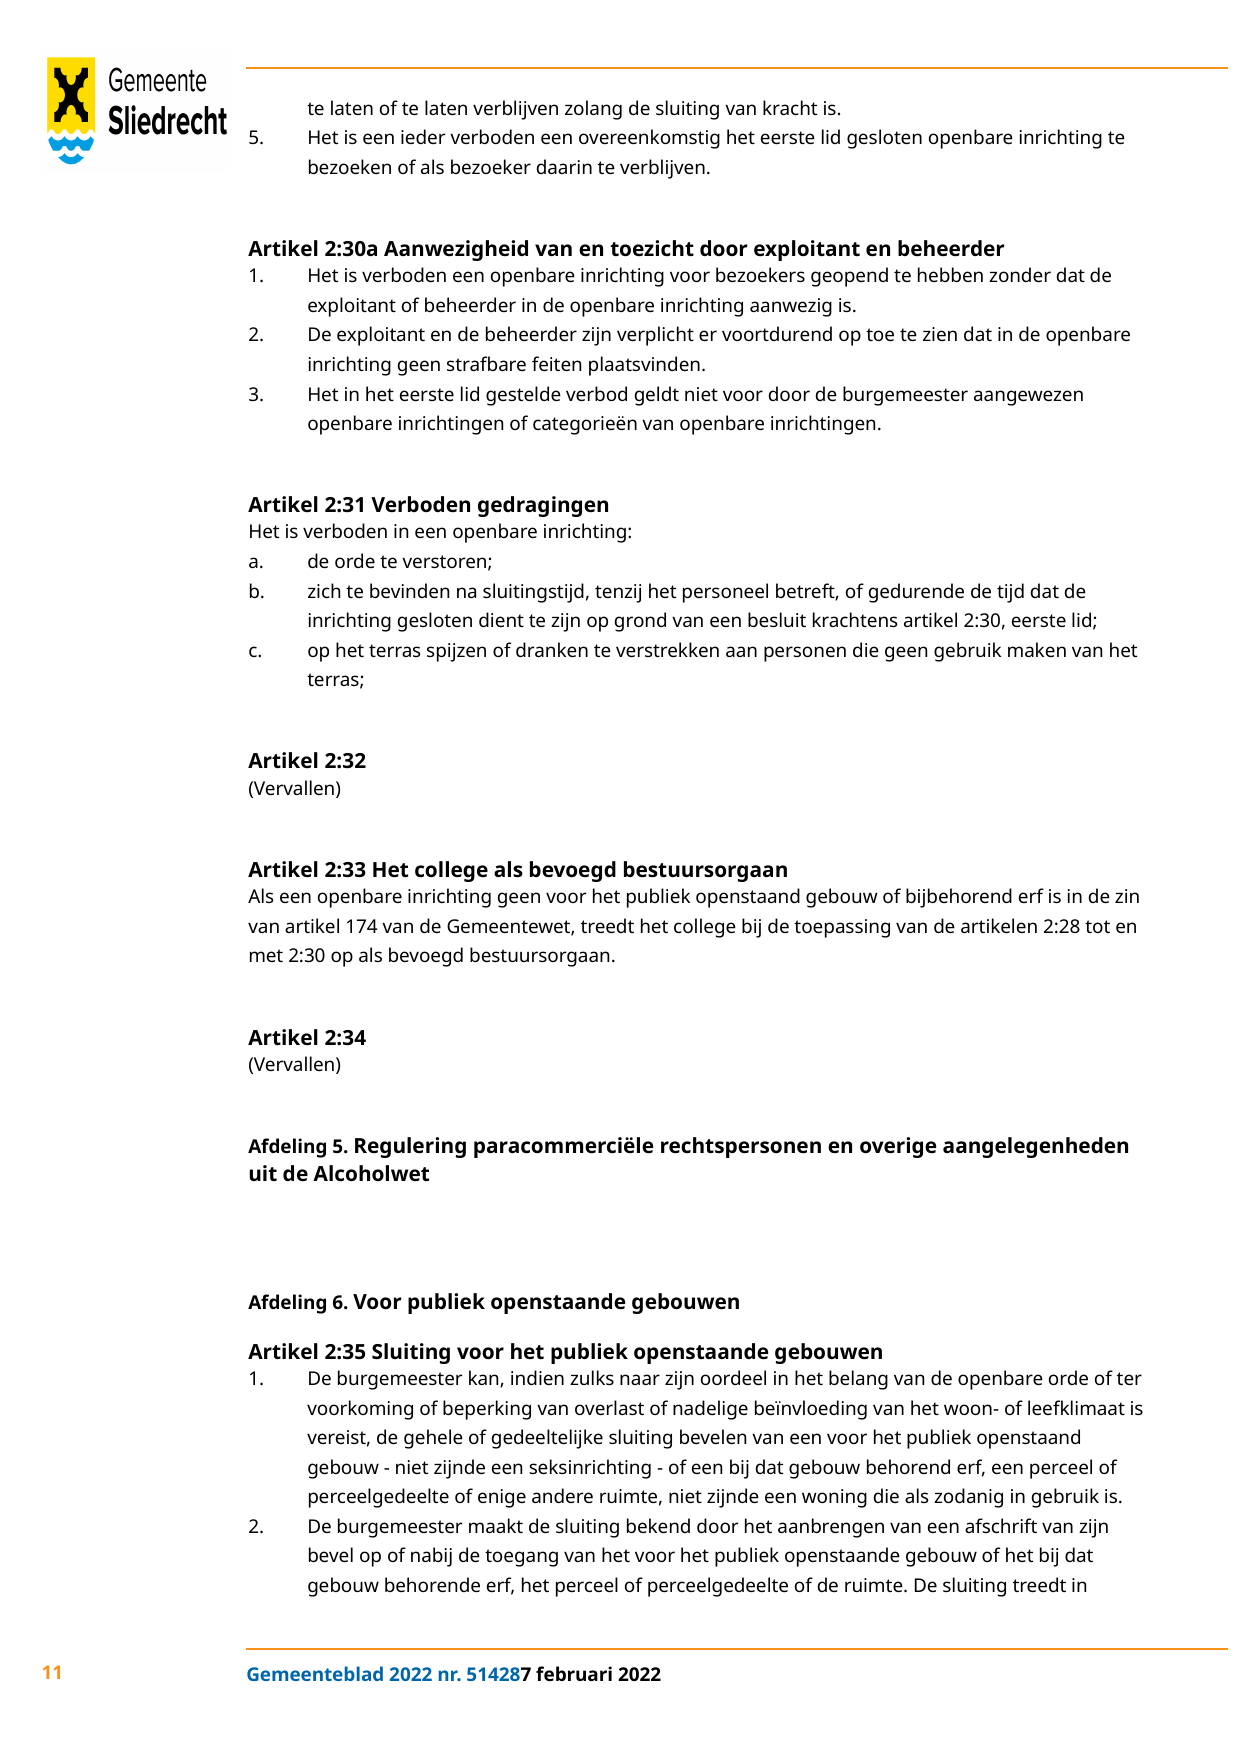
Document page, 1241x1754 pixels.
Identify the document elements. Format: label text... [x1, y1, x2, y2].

text Het is verboden in een openbare inrichting: [248, 519, 1152, 544]
list te laten of te laten verblijven zolang de sluiting van kracht is. [248, 95, 1152, 121]
list Het is een ieder verboden een overeenkomstig het eerste lid gesloten openbare inrichting te bezoeken of als bezoeker daarin te verblijven. [248, 124, 1152, 180]
text Artikel 2:30a Aanwezigheid van en toezicht door exploitant en beheerder [248, 234, 1152, 262]
text Artikel 2:32 [248, 747, 1152, 775]
text Afdeling 5. Regulering paracommerciële rechtspersonen en overige aangelegenheden uit de Alcoholwet [248, 1131, 1152, 1188]
list De burgemeester kan, indien zulks naar zijn oordeel in het belang van de openbare orde of ter voorkoming of beperking van overlast of nadelige beïnvloeding van het woon- of leefklimaat is vereist, de gehele of gedeeltelijke sluiting bevelen van een voor het publiek openstaand gebouw - niet zijnde een seksinrichting - of een bij dat gebouw behorend erf, een perceel of perceelgedeelte of enige andere ruimte, niet zijnde een woning die als zodanig in gebruik is. [248, 1365, 1152, 1509]
text Artikel 2:35 Sluiting voor het publiek openstaande gebouwen [248, 1337, 1152, 1365]
list Het in het eerste lid gestelde verbod geldt niet voor door de burgemeester aangewezen openbare inrichtingen of categorieën van openbare inrichtingen. [248, 381, 1152, 436]
text Afdeling 6. Voor publiek openstaande gebouwen [248, 1287, 1152, 1316]
picture [41, 47, 231, 172]
text Artikel 2:34 [248, 1023, 1152, 1051]
text (Vervallen) [248, 1051, 1152, 1077]
list op het terras spijzen of dranken te verstrekken aan personen die geen gebruik maken van het terras; [248, 637, 1152, 692]
list De exploitant en de beheerder zijn verplicht er voortdurend op toe te zien dat in de openbare inrichting geen strafbare feiten plaatsvinden. [248, 322, 1152, 377]
list De burgemeester maakt de sluiting bekend door het aanbrengen van een afschrift van zijn bevel op of nabij de toegang van het voor het publiek openstaande gebouw of het bij dat gebouw behorende erf, het perceel of perceelgedeelte of de ruimte. De sluiting treedt in [248, 1513, 1152, 1598]
text Artikel 2:31 Verboden gedragingen [248, 490, 1152, 519]
text Artikel 2:33 Het college als bevoegd bestuursorgaan [248, 855, 1152, 883]
text Als een openbare inrichting geen voor het publiek openstaand gebouw of bijbehorend erf is in de zin van artikel 174 van de Gemeentewet, treedt het college bij de toepassing van de artikelen 2:28 tot en met 2:30 op als bevoegd bestuursorgaan. [248, 883, 1152, 968]
list de orde te verstoren; [248, 548, 1152, 574]
text (Vervallen) [248, 775, 1152, 801]
list Het is verboden een openbare inrichting voor bezoekers geopend te hebben zonder dat de exploitant of beheerder in de openbare inrichting aanwezig is. [248, 262, 1152, 318]
list zich te bevinden na sluitingstijd, tenzij het personeel betreft, of gedurende de tijd dat de inrichting gesloten dient te zijn op grond van een besluit krachtens artikel 2:30, eerste lid; [248, 578, 1152, 633]
